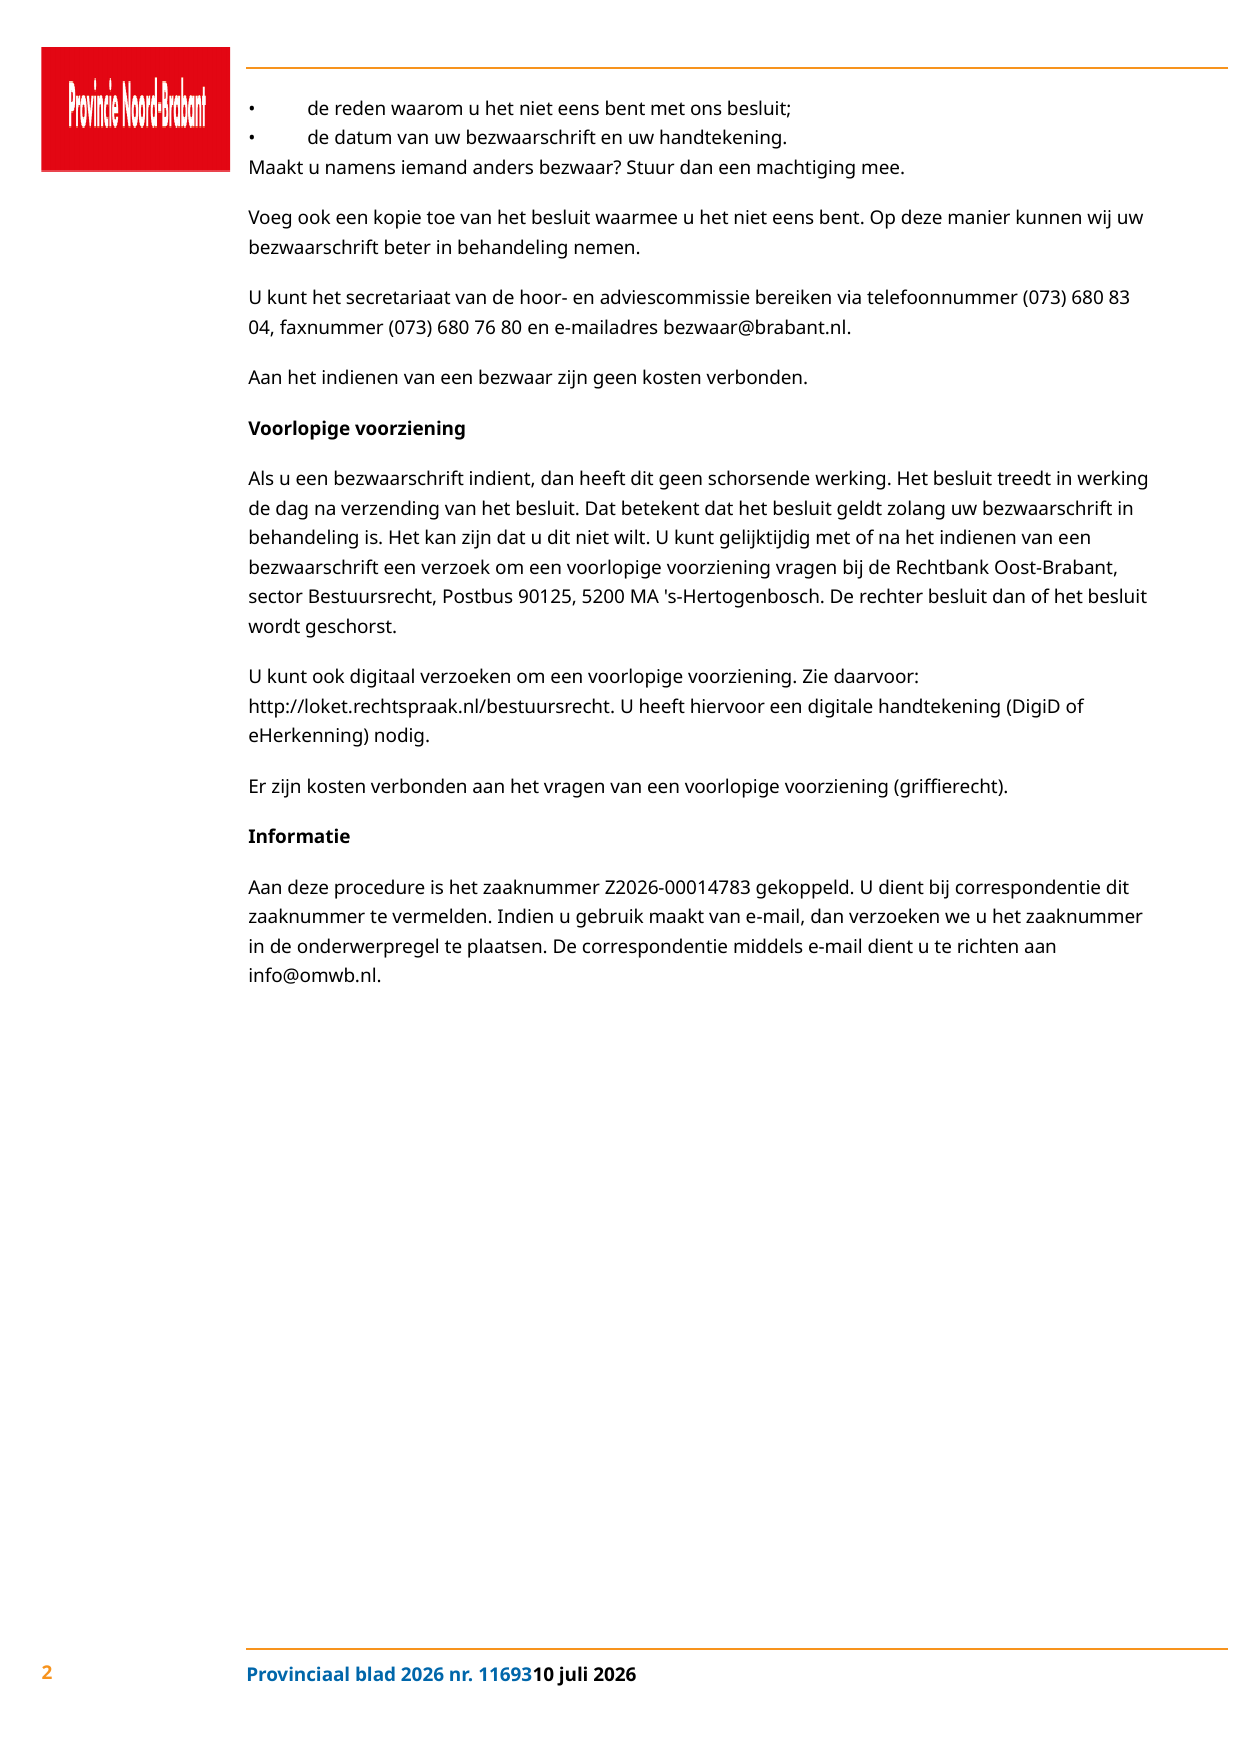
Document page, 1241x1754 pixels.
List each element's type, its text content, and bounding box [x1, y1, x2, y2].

text U kunt ook digitaal verzoeken om een voorlopige voorziening. Zie daarvoor: http://loket.rechtspraak.nl/bestuursrecht. U heeft hiervoor een digitale handtekening (DigiD of eHerkenning) nodig. [248, 663, 1152, 748]
text Aan deze procedure is het zaaknummer Z2026-00014783 gekoppeld. U dient bij correspondentie dit zaaknummer te vermelden. Indien u gebruik maakt van e-mail, dan verzoeken we u het zaaknummer in de onderwerpregel te plaatsen. De correspondentie middels e-mail dient u te richten aan info@omwb.nl. [248, 874, 1152, 988]
text Informatie [248, 823, 1152, 849]
text Aan het indienen van een bezwaar zijn geen kosten verbonden. [248, 364, 1152, 390]
text Maakt u namens iemand anders bezwaar? Stuur dan een machtiging mee. [248, 154, 1152, 180]
text U kunt het secretariaat van de hoor- en adviescommissie bereiken via telefoonnummer (073) 680 83 04, faxnummer (073) 680 76 80 en e-mailadres bezwaar@brabant.nl. [248, 284, 1152, 340]
picture [41, 47, 231, 172]
text Er zijn kosten verbonden aan het vragen van een voorlopige voorziening (griffierecht). [248, 773, 1152, 799]
text Als u een bezwaarschrift indient, dan heeft dit geen schorsende werking. Het besluit treedt in werking de dag na verzending van het besluit. Dat betekent dat het besluit geldt zolang uw bezwaarschrift in behandeling is. Het kan zijn dat u dit niet wilt. U kunt gelijktijdig met of na het indienen van een bezwaarschrift een verzoek om een voorlopige voorziening vragen bij de Rechtbank Oost-Brabant, sector Bestuursrecht, Postbus 90125, 5200 MA 's‑Hertogenbosch. De rechter besluit dan of het besluit wordt geschorst. [248, 465, 1152, 639]
list de reden waarom u het niet eens bent met ons besluit; [248, 95, 1152, 121]
text Voorlopige voorziening [248, 415, 1152, 441]
text Voeg ook een kopie toe van het besluit waarmee u het niet eens bent. Op deze manier kunnen wij uw bezwaarschrift beter in behandeling nemen. [248, 204, 1152, 260]
list de datum van uw bezwaarschrift en uw handtekening. [248, 124, 1152, 150]
